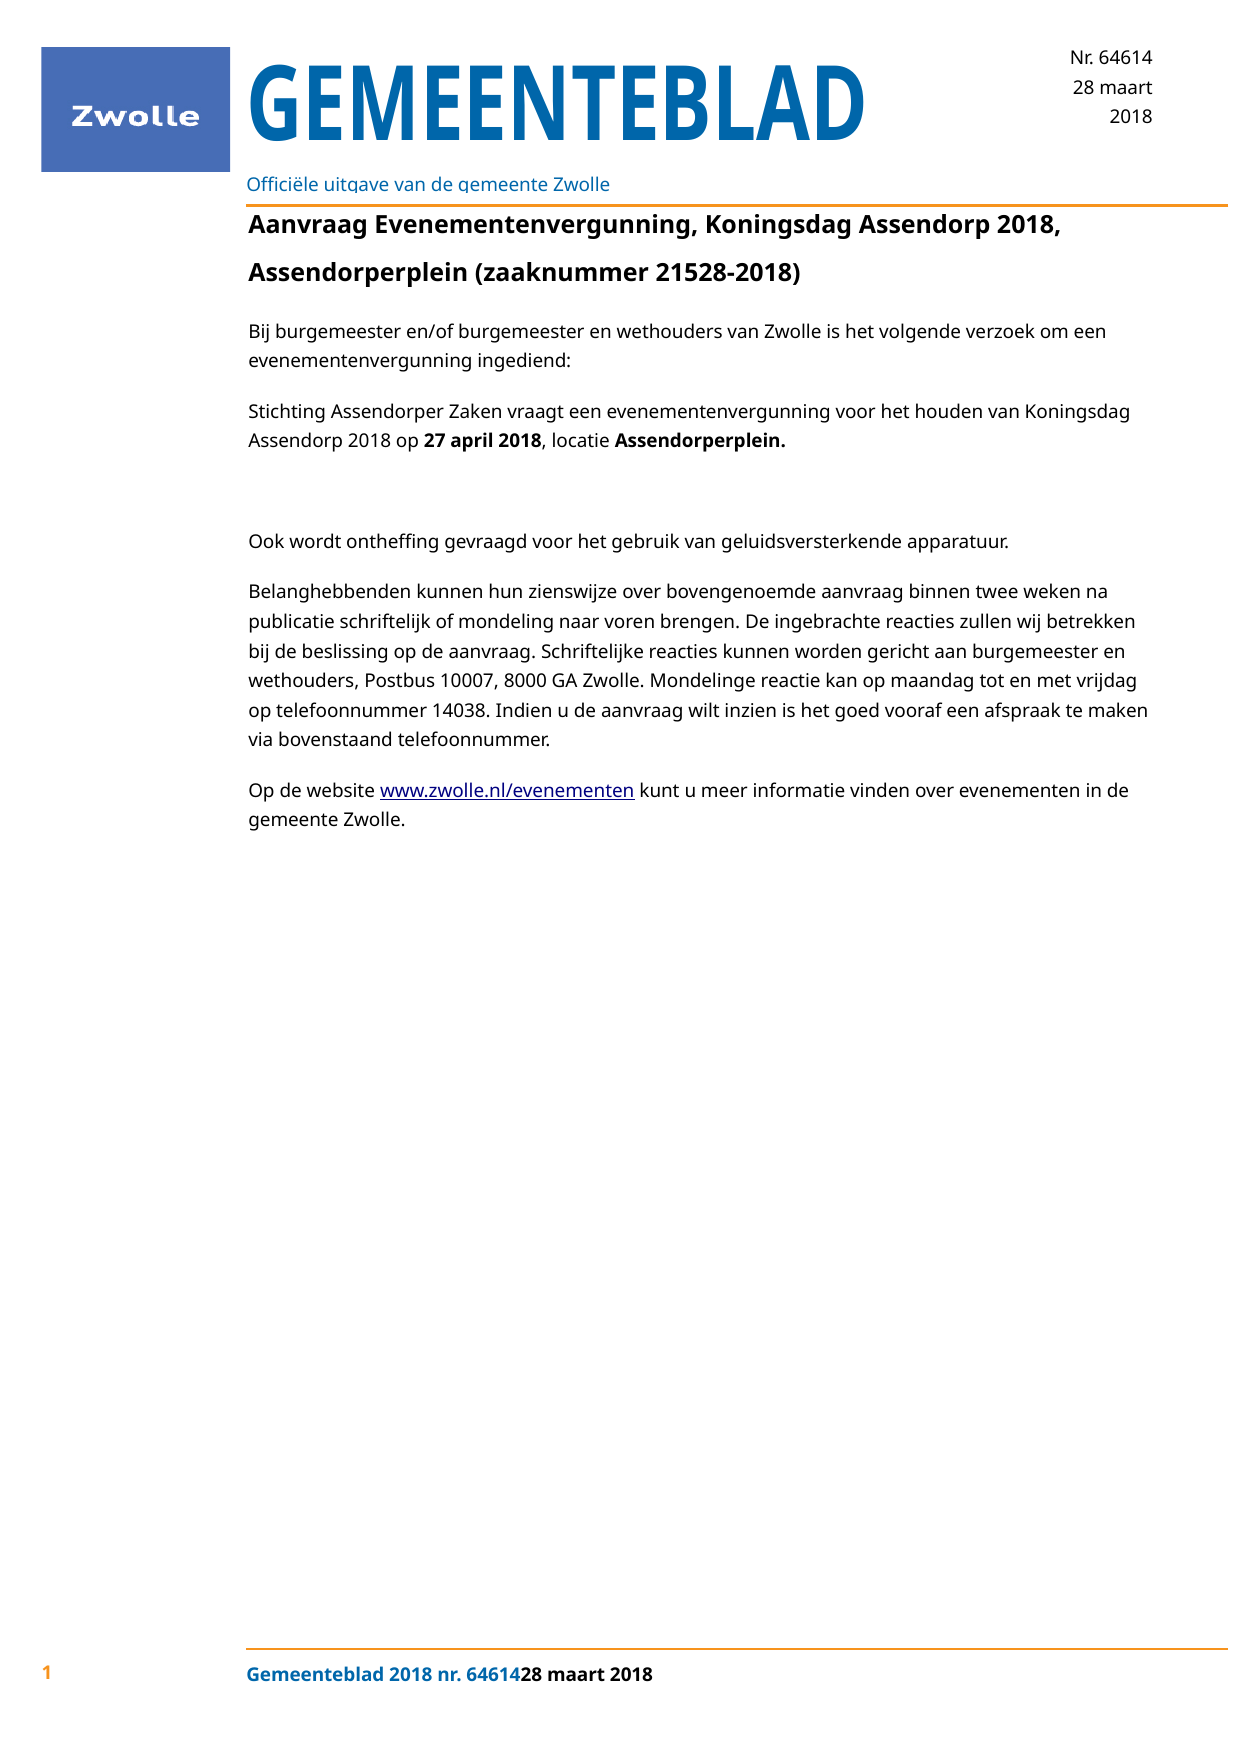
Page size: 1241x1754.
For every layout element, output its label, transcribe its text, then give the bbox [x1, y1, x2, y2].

text Stichting Assendorper Zaken vraagt een evenementenvergunning voor het houden van Koningsdag Assendorp 2018 op 27 april 2018, locatie Assendorperplein. [248, 398, 1152, 453]
text Belanghebbenden kunnen hun zienswijze over bovengenoemde aanvraag binnen twee weken na publicatie schriftelijk of mondeling naar voren brengen. De ingebrachte reacties zullen wij betrekken bij de beslissing op de aanvraag. Schriftelijke reacties kunnen worden gericht aan burgemeester en wethouders, Postbus 10007, 8000 GA Zwolle. Mondelinge reactie kan op maandag tot en met vrijdag op telefoonnummer 14038. Indien u de aanvraag wilt inzien is het goed vooraf een afspraak te maken via bovenstaand telefoonnummer. [248, 579, 1152, 752]
text Aanvraag Evenementenvergunning, Koningsdag Assendorp 2018, Assendorperplein (zaaknummer 21528-2018) [248, 207, 1152, 288]
picture [41, 47, 231, 172]
text Op de website www.zwolle.nl/evenementen kunt u meer informatie vinden over evenementen in de gemeente Zwolle. [248, 777, 1152, 832]
text Ook wordt ontheffing gevraagd voor het gebruik van geluidsversterkende apparatuur. [248, 528, 1152, 554]
text Bij burgemeester en/of burgemeester en wethouders van Zwolle is het volgende verzoek om een evenementenvergunning ingediend: [248, 318, 1152, 373]
